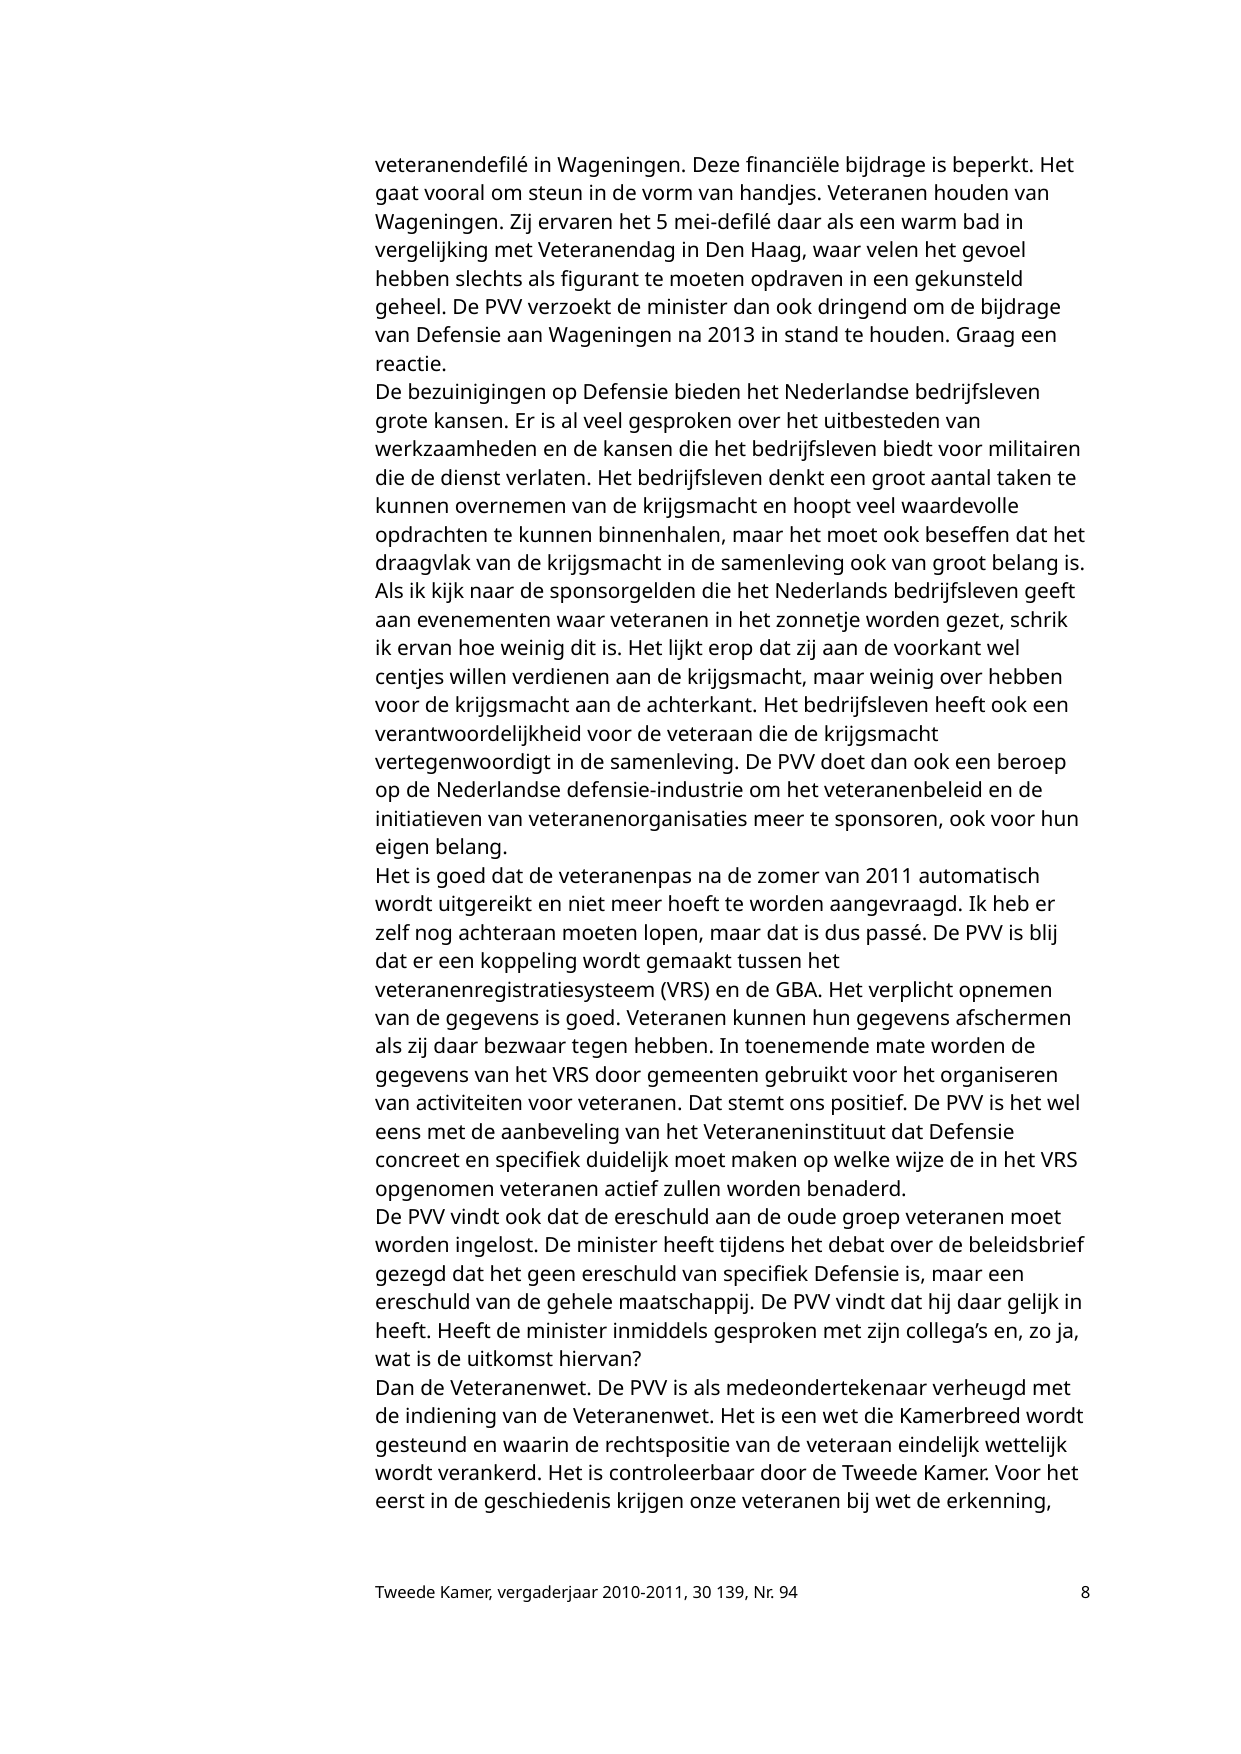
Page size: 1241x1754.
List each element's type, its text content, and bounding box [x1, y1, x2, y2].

text De PVV vindt ook dat de ereschuld aan de oude groep veteranen moet worden ingelost. De minister heeft tijdens het debat over de beleidsbrief gezegd dat het geen ereschuld van specifiek Defensie is, maar een ereschuld van de gehele maatschappij. De PVV vindt dat hij daar gelijk in heeft. Heeft de minister inmiddels gesproken met zijn collega’s en, zo ja, wat is de uitkomst hiervan? [375, 1202, 1090, 1373]
text Dan de Veteranenwet. De PVV is als medeondertekenaar verheugd met de indiening van de Veteranenwet. Het is een wet die Kamerbreed wordt gesteund en waarin de rechtspositie van de veteraan eindelijk wettelijk wordt verankerd. Het is controleerbaar door de Tweede Kamer. Voor het eerst in de geschiedenis krijgen onze veteranen bij wet de erkenning, [375, 1373, 1090, 1515]
text Het is goed dat de veteranenpas na de zomer van 2011 automatisch wordt uitgereikt en niet meer hoeft te worden aangevraagd. Ik heb er zelf nog achteraan moeten lopen, maar dat is dus passé. De PVV is blij dat er een koppeling wordt gemaakt tussen het veteranenregistratiesysteem (VRS) en de GBA. Het verplicht opnemen van de gegevens is goed. Veteranen kunnen hun gegevens afschermen als zij daar bezwaar tegen hebben. In toenemende mate worden de gegevens van het VRS door gemeenten gebruikt voor het organiseren van activiteiten voor veteranen. Dat stemt ons positief. De PVV is het wel eens met de aanbeveling van het Veteraneninstituut dat Defensie concreet en specifiek duidelijk moet maken op welke wijze de in het VRS opgenomen veteranen actief zullen worden benaderd. [375, 861, 1090, 1202]
text De bezuinigingen op Defensie bieden het Nederlandse bedrijfsleven grote kansen. Er is al veel gesproken over het uitbesteden van werkzaamheden en de kansen die het bedrijfsleven biedt voor militairen die de dienst verlaten. Het bedrijfsleven denkt een groot aantal taken te kunnen overnemen van de krijgsmacht en hoopt veel waardevolle opdrachten te kunnen binnenhalen, maar het moet ook beseffen dat het draagvlak van de krijgsmacht in de samenleving ook van groot belang is. Als ik kijk naar de sponsorgelden die het Nederlands bedrijfsleven geeft aan evenementen waar veteranen in het zonnetje worden gezet, schrik ik ervan hoe weinig dit is. Het lijkt erop dat zij aan de voorkant wel centjes willen verdienen aan de krijgsmacht, maar weinig over hebben voor de krijgsmacht aan de achterkant. Het bedrijfsleven heeft ook een verantwoordelijkheid voor de veteraan die de krijgsmacht vertegenwoordigt in de samenleving. De PVV doet dan ook een beroep op de Nederlandse defensie-industrie om het veteranenbeleid en de initiatieven van veteranenorganisaties meer te sponsoren, ook voor hun eigen belang. [375, 377, 1090, 861]
text veteranendefilé in Wageningen. Deze financiële bijdrage is beperkt. Het gaat vooral om steun in de vorm van handjes. Veteranen houden van Wageningen. Zij ervaren het 5 mei-defilé daar als een warm bad in vergelijking met Veteranendag in Den Haag, waar velen het gevoel hebben slechts als figurant te moeten opdraven in een gekunsteld geheel. De PVV verzoekt de minister dan ook dringend om de bijdrage van Defensie aan Wageningen na 2013 in stand te houden. Graag een reactie. [375, 150, 1090, 377]
